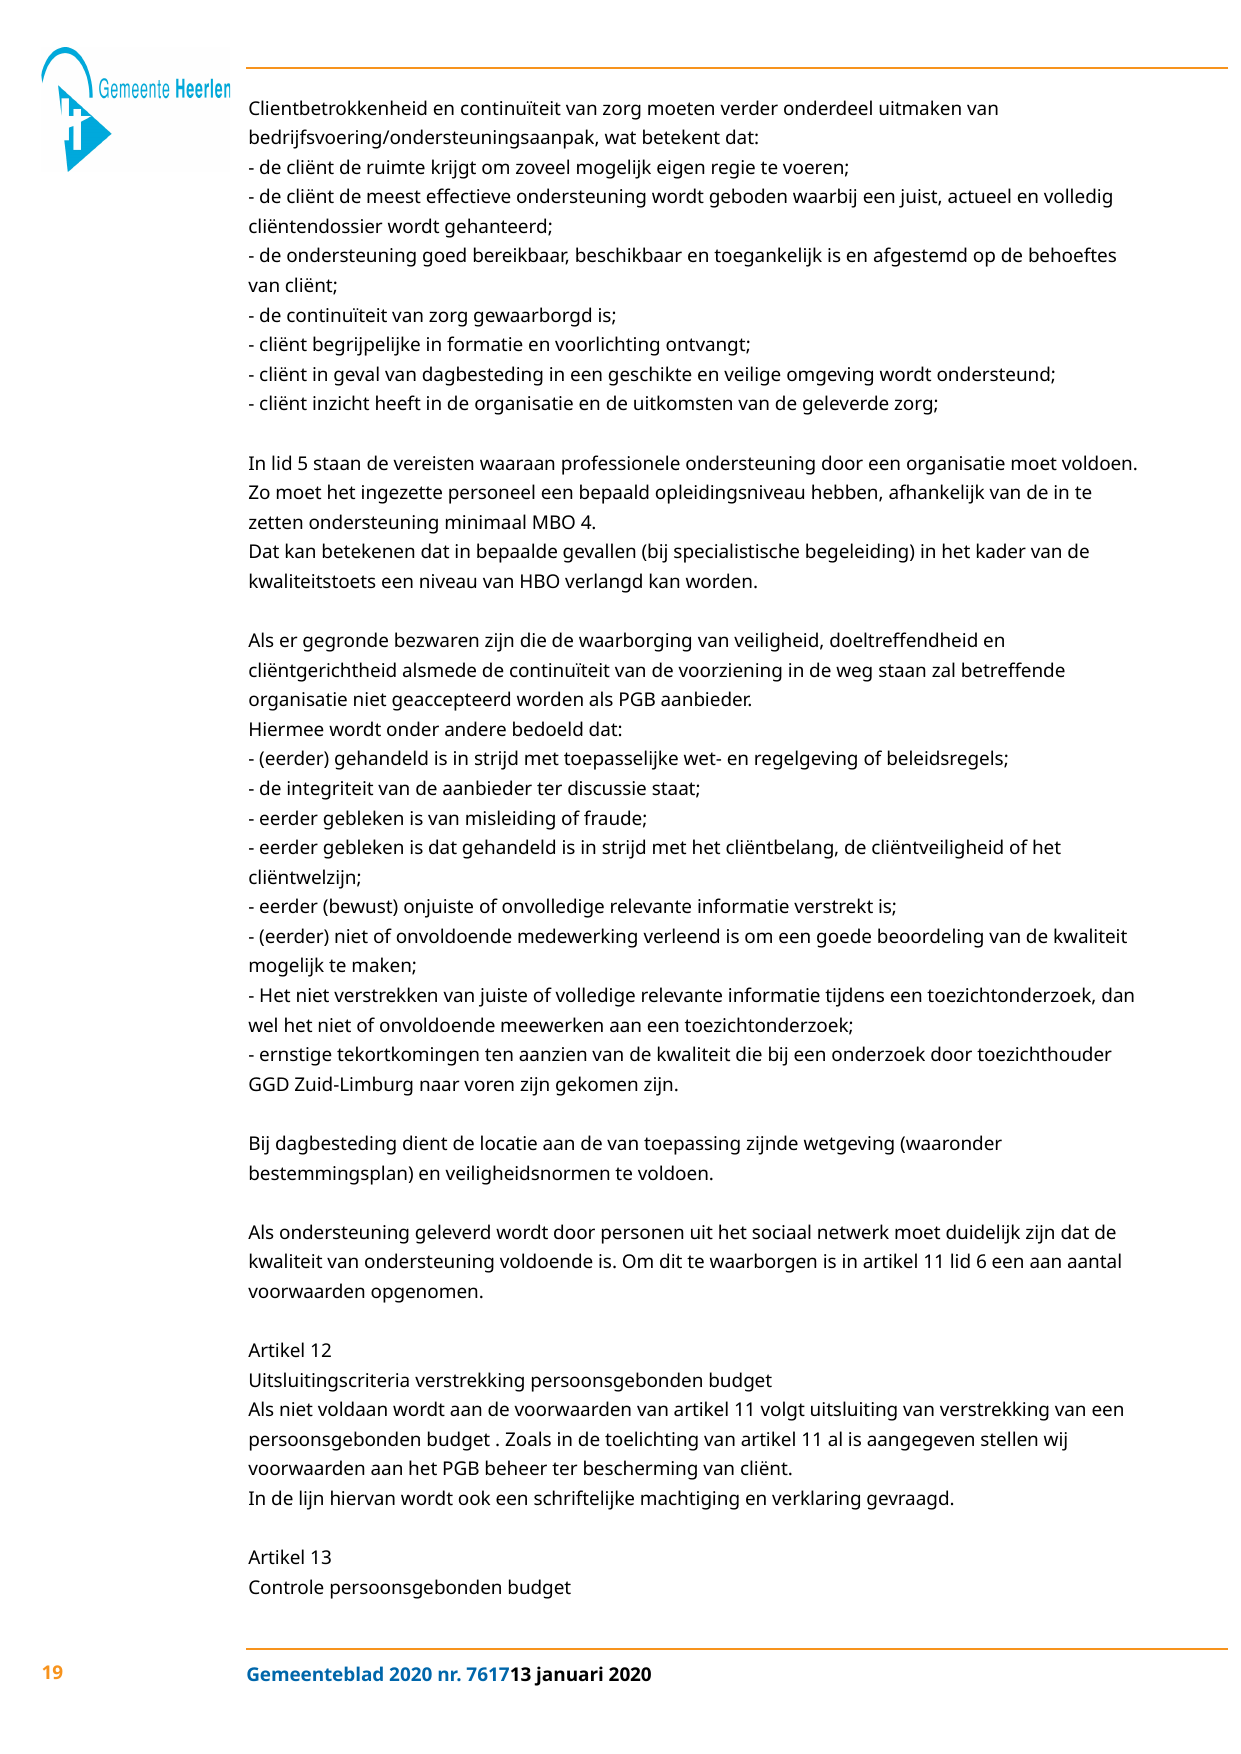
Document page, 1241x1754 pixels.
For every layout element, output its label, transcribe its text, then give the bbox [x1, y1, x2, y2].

text - eerder (bewust) onjuiste of onvolledige relevante informatie verstrekt is; [248, 893, 1152, 919]
text - de ondersteuning goed bereikbaar, beschikbaar en toegankelijk is en afgestemd op de behoeftes van cliënt; [248, 243, 1152, 298]
text Clientbetrokkenheid en continuïteit van zorg moeten verder onderdeel uitmaken van bedrijfsvoering/ondersteuningsaanpak, wat betekent dat: [248, 95, 1152, 150]
text - de continuïteit van zorg gewaarborgd is; [248, 302, 1152, 328]
text In de lijn hiervan wordt ook een schriftelijke machtiging en verklaring gevraagd. [248, 1485, 1152, 1511]
text Controle persoonsgebonden budget [248, 1574, 1152, 1600]
text - Het niet verstrekken van juiste of volledige relevante informatie tijdens een toezichtonderzoek, dan wel het niet of onvoldoende meewerken aan een toezichtonderzoek; [248, 982, 1152, 1038]
text - de cliënt de meest effectieve ondersteuning wordt geboden waarbij een juist, actueel en volledig cliëntendossier wordt gehanteerd; [248, 183, 1152, 239]
text - cliënt in geval van dagbesteding in een geschikte en veilige omgeving wordt ondersteund; [248, 361, 1152, 387]
text Als ondersteuning geleverd wordt door personen uit het sociaal netwerk moet duidelijk zijn dat de kwaliteit van ondersteuning voldoende is. Om dit te waarborgen is in artikel 11 lid 6 een aan aantal voorwaarden opgenomen. [248, 1219, 1152, 1304]
text - (eerder) niet of onvoldoende medewerking verleend is om een goede beoordeling van de kwaliteit mogelijk te maken; [248, 923, 1152, 978]
text - cliënt begrijpelijke in formatie en voorlichting ontvangt; [248, 331, 1152, 357]
text Als niet voldaan wordt aan de voorwaarden van artikel 11 volgt uitsluiting van verstrekking van een persoonsgebonden budget . Zoals in de toelichting van artikel 11 al is aangegeven stellen wij voorwaarden aan het PGB beheer ter bescherming van cliënt. [248, 1396, 1152, 1481]
text Uitsluitingscriteria verstrekking persoonsgebonden budget [248, 1367, 1152, 1393]
text - eerder gebleken is dat gehandeld is in strijd met het cliëntbelang, de cliëntveiligheid of het cliëntwelzijn; [248, 834, 1152, 890]
text - de cliënt de ruimte krijgt om zoveel mogelijk eigen regie te voeren; [248, 154, 1152, 180]
text Als er gegronde bezwaren zijn die de waarborging van veiligheid, doeltreffendheid en cliëntgerichtheid alsmede de continuïteit van de voorziening in de weg staan zal betreffende organisatie niet geaccepteerd worden als PGB aanbieder. [248, 627, 1152, 712]
text In lid 5 staan de vereisten waaraan professionele ondersteuning door een organisatie moet voldoen. Zo moet het ingezette personeel een bepaald opleidingsniveau hebben, afhankelijk van de in te zetten ondersteuning minimaal MBO 4. [248, 450, 1152, 535]
text Artikel 12 [248, 1337, 1152, 1363]
picture [41, 47, 231, 172]
text - ernstige tekortkomingen ten aanzien van de kwaliteit die bij een onderzoek door toezichthouder GGD Zuid-Limburg naar voren zijn gekomen zijn. [248, 1041, 1152, 1097]
text - cliënt inzicht heeft in de organisatie en de uitkomsten van de geleverde zorg; [248, 391, 1152, 416]
text Hiermee wordt onder andere bedoeld dat: [248, 716, 1152, 742]
text Artikel 13 [248, 1544, 1152, 1570]
picture [41, 47, 59, 70]
text Dat kan betekenen dat in bepaalde gevallen (bij specialistische begeleiding) in het kader van de kwaliteitstoets een niveau van HBO verlangd kan worden. [248, 538, 1152, 594]
text Bij dagbesteding dient de locatie aan de van toepassing zijnde wetgeving (waaronder bestemmingsplan) en veiligheidsnormen te voldoen. [248, 1130, 1152, 1186]
text - eerder gebleken is van misleiding of fraude; [248, 805, 1152, 831]
text - (eerder) gehandeld is in strijd met toepasselijke wet- en regelgeving of beleidsregels; [248, 746, 1152, 771]
text - de integriteit van de aanbieder ter discussie staat; [248, 775, 1152, 801]
